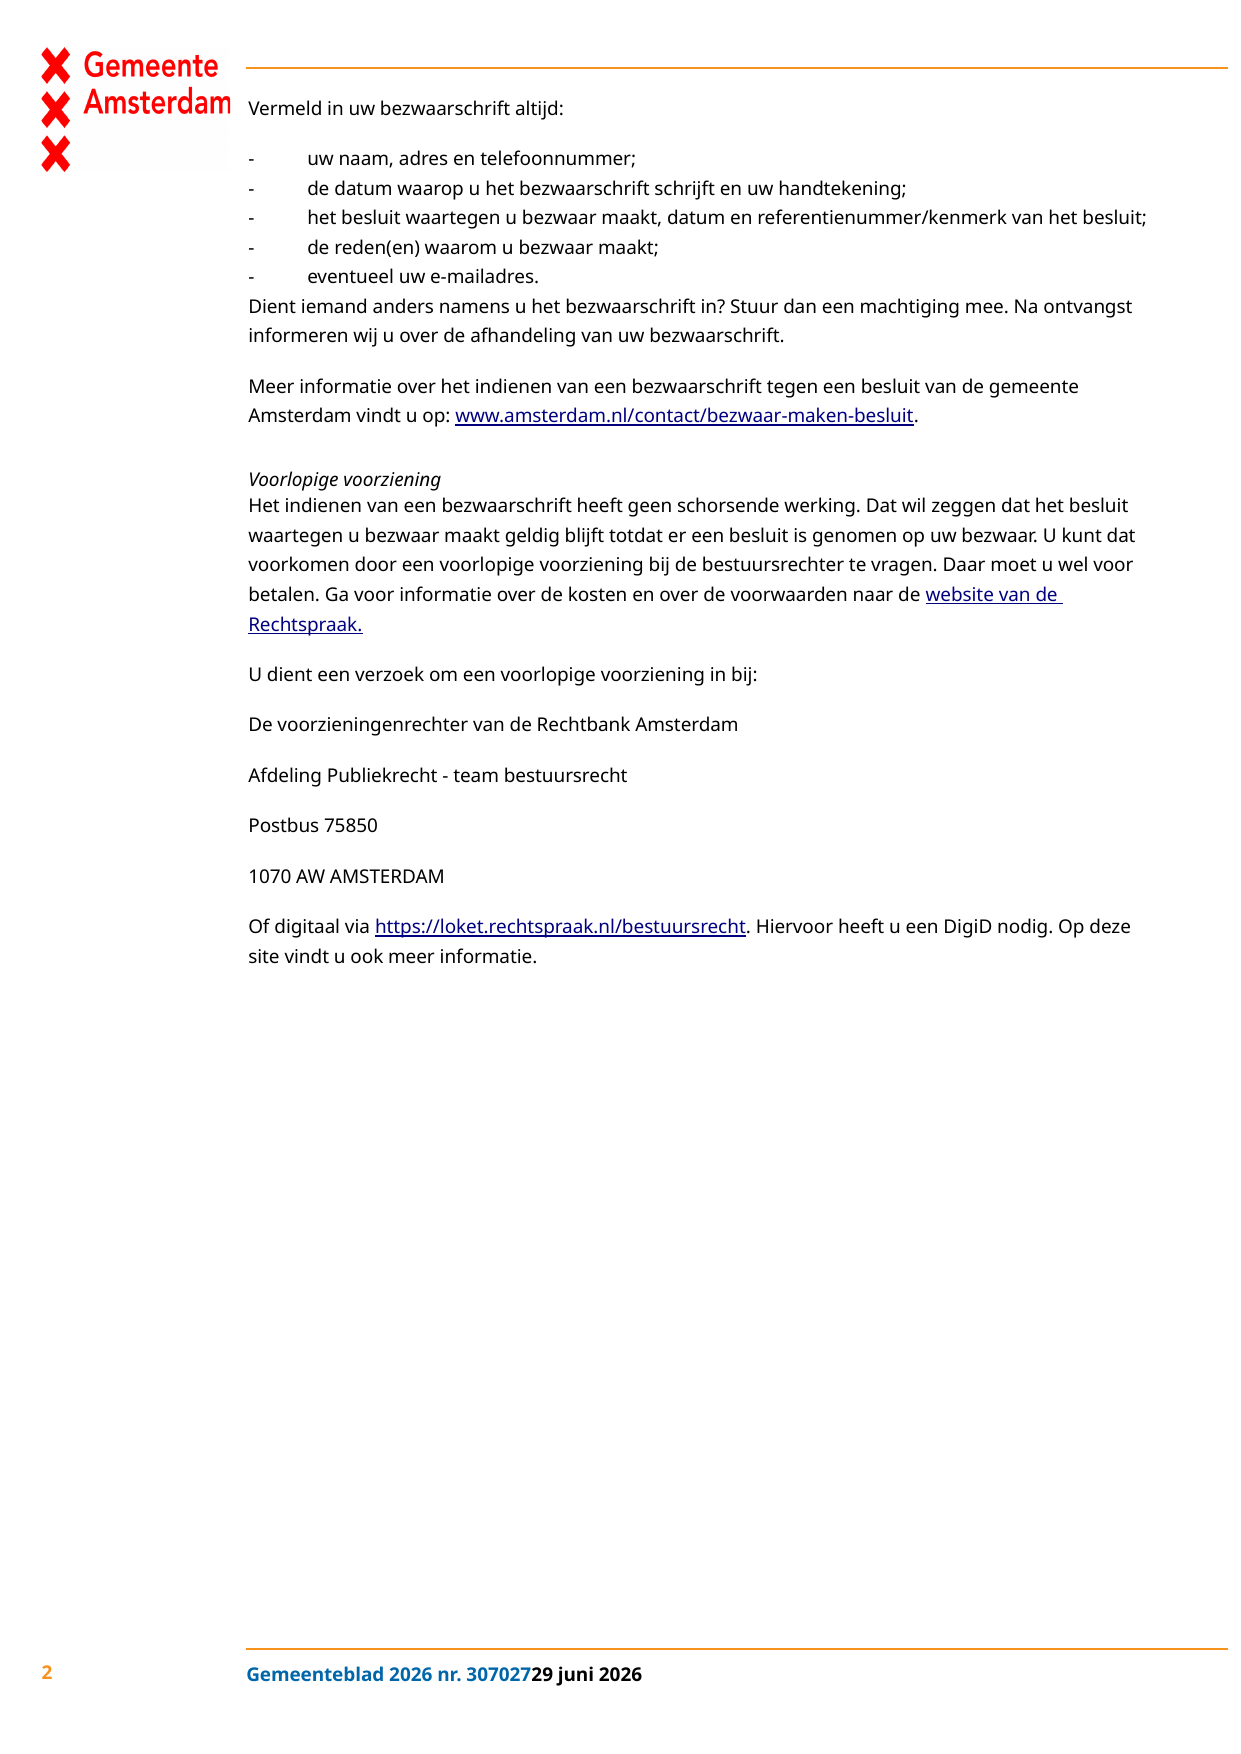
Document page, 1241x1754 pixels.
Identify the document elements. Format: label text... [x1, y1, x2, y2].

text Postbus 75850 [248, 812, 1152, 838]
list eventueel uw e-mailadres. [248, 263, 1152, 289]
text 1070 AW AMSTERDAM [248, 863, 1152, 888]
list de datum waarop u het bezwaarschrift schrijft en uw handtekening; [248, 175, 1152, 201]
text Meer informatie over het indienen van een bezwaarschrift tegen een besluit van de gemeente Amsterdam vindt u op: www.amsterdam.nl/contact/bezwaar-maken-besluit. [248, 373, 1152, 428]
list uw naam, adres en telefoonnummer; [248, 145, 1152, 171]
text U dient een verzoek om een voorlopige voorziening in bij: [248, 661, 1152, 687]
text Het indienen van een bezwaarschrift heeft geen schorsende werking. Dat wil zeggen dat het besluit waartegen u bezwaar maakt geldig blijft totdat er een besluit is genomen op uw bezwaar. U kunt dat voorkomen door een voorlopige voorziening bij de bestuursrechter te vragen. Daar moet u wel voor betalen. Ga voor informatie over de kosten en over de voorwaarden naar de website van de Rechtspraak. [248, 492, 1152, 636]
text Voorlopige voorziening [248, 467, 1152, 492]
text Of digitaal via https://loket.rechtspraak.nl/bestuursrecht. Hiervoor heeft u een DigiD nodig. Op deze site vindt u ook meer informatie. [248, 913, 1152, 968]
text Dient iemand anders namens u het bezwaarschrift in? Stuur dan een machtiging mee. Na ontvangst informeren wij u over de afhandeling van uw bezwaarschrift. [248, 293, 1152, 348]
text De voorzieningenrechter van de Rechtbank Amsterdam [248, 712, 1152, 737]
text Vermeld in uw bezwaarschrift altijd: [248, 95, 1152, 121]
list de reden(en) waarom u bezwaar maakt; [248, 234, 1152, 260]
list het besluit waartegen u bezwaar maakt, datum en referentienummer/kenmerk van het besluit; [248, 204, 1152, 230]
picture [41, 47, 231, 172]
text Afdeling Publiekrecht - team bestuursrecht [248, 762, 1152, 788]
